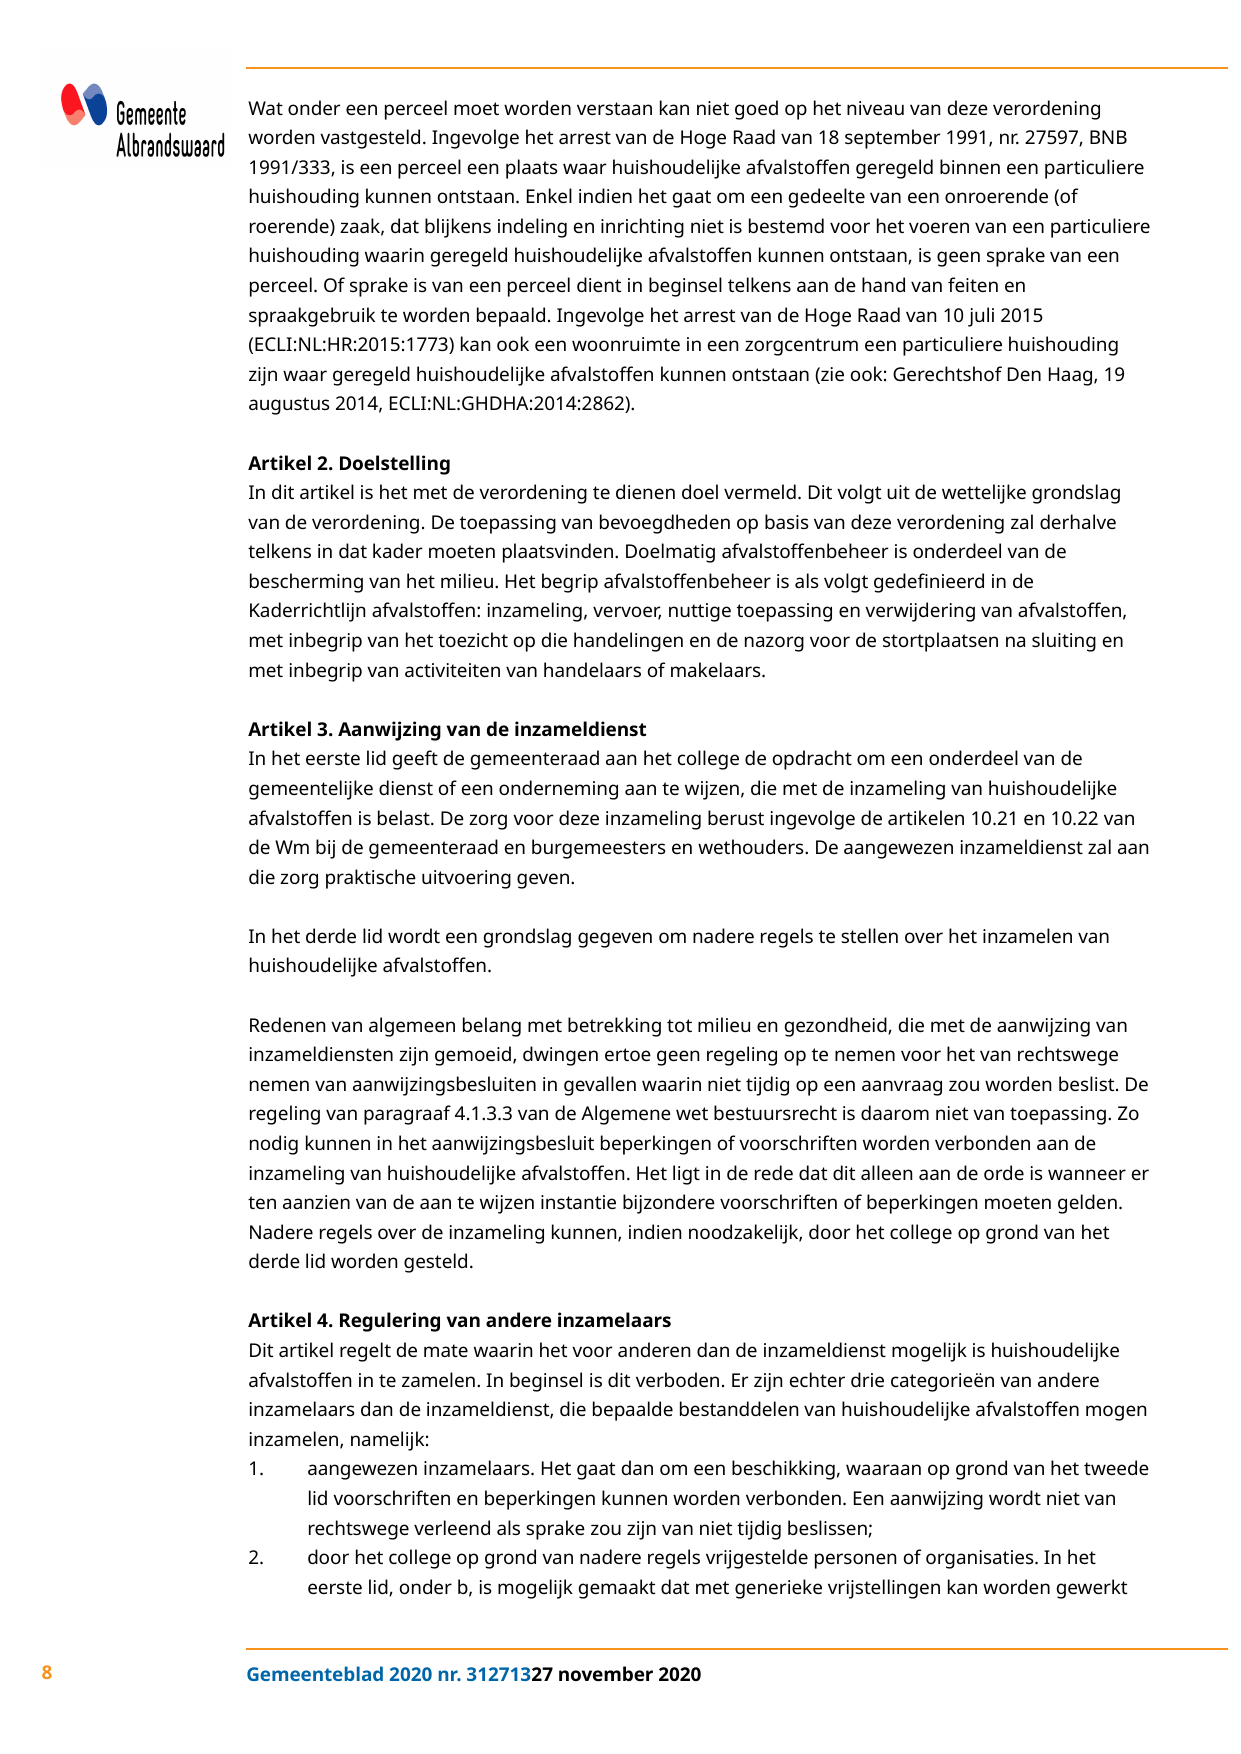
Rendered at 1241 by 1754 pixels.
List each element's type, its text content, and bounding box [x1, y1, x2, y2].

text Artikel 2. Doelstelling [248, 450, 1152, 476]
text Dit artikel regelt de mate waarin het voor anderen dan de inzameldienst mogelijk is huishoudelijke afvalstoffen in te zamelen. In beginsel is dit verboden. Er zijn echter drie categorieën van andere inzamelaars dan de inzameldienst, die bepaalde bestanddelen van huishoudelijke afvalstoffen mogen inzamelen, namelijk: [248, 1337, 1152, 1452]
text In het eerste lid geeft de gemeenteraad aan het college de opdracht om een onderdeel van de gemeentelijke dienst of een onderneming aan te wijzen, die met de inzameling van huishoudelijke afvalstoffen is belast. De zorg voor deze inzameling berust ingevolge de artikelen 10.21 en 10.22 van de Wm bij de gemeenteraad en burgemeesters en wethouders. De aangewezen inzameldienst zal aan die zorg praktische uitvoering geven. [248, 746, 1152, 890]
text In het derde lid wordt een grondslag gegeven om nadere regels te stellen over het inzamelen van huishoudelijke afvalstoffen. [248, 923, 1152, 978]
list aangewezen inzamelaars. Het gaat dan om een beschikking, waaraan op grond van het tweede lid voorschriften en beperkingen kunnen worden verbonden. Een aanwijzing wordt niet van rechtswege verleend als sprake zou zijn van niet tijdig beslissen; [248, 1456, 1152, 1541]
text Artikel 4. Regulering van andere inzamelaars [248, 1308, 1152, 1333]
picture [41, 47, 231, 172]
text Wat onder een perceel moet worden verstaan kan niet goed op het niveau van deze verordening worden vastgesteld. Ingevolge het arrest van de Hoge Raad van 18 september 1991, nr. 27597, BNB 1991/333, is een perceel een plaats waar huishoudelijke afvalstoffen geregeld binnen een particuliere huishouding kunnen ontstaan. Enkel indien het gaat om een gedeelte van een onroerende (of roerende) zaak, dat blijkens indeling en inrichting niet is bestemd voor het voeren van een particuliere huishouding waarin geregeld huishoudelijke afvalstoffen kunnen ontstaan, is geen sprake van een perceel. Of sprake is van een perceel dient in beginsel telkens aan de hand van feiten en spraakgebruik te worden bepaald. Ingevolge het arrest van de Hoge Raad van 10 juli 2015 (ECLI:NL:HR:2015:1773) kan ook een woonruimte in een zorgcentrum een particuliere huishouding zijn waar geregeld huishoudelijke afvalstoffen kunnen ontstaan (zie ook: Gerechtshof Den Haag, 19 augustus 2014, ECLI:NL:GHDHA:2014:2862). [248, 95, 1152, 416]
list door het college op grond van nadere regels vrijgestelde personen of organisaties. In het eerste lid, onder b, is mogelijk gemaakt dat met generieke vrijstellingen kan worden gewerkt [248, 1544, 1152, 1600]
text Redenen van algemeen belang met betrekking tot milieu en gezondheid, die met de aanwijzing van inzameldiensten zijn gemoeid, dwingen ertoe geen regeling op te nemen voor het van rechtswege nemen van aanwijzingsbesluiten in gevallen waarin niet tijdig op een aanvraag zou worden beslist. De regeling van paragraaf 4.1.3.3 van de Algemene wet bestuursrecht is daarom niet van toepassing. Zo nodig kunnen in het aanwijzingsbesluit beperkingen of voorschriften worden verbonden aan de inzameling van huishoudelijke afvalstoffen. Het ligt in de rede dat dit alleen aan de orde is wanneer er ten aanzien van de aan te wijzen instantie bijzondere voorschriften of beperkingen moeten gelden. Nadere regels over de inzameling kunnen, indien noodzakelijk, door het college op grond van het derde lid worden gesteld. [248, 1012, 1152, 1274]
text In dit artikel is het met de verordening te dienen doel vermeld. Dit volgt uit de wettelijke grondslag van de verordening. De toepassing van bevoegdheden op basis van deze verordening zal derhalve telkens in dat kader moeten plaatsvinden. Doelmatig afvalstoffenbeheer is onderdeel van de bescherming van het milieu. Het begrip afvalstoffenbeheer is als volgt gedefinieerd in de Kaderrichtlijn afvalstoffen: inzameling, vervoer, nuttige toepassing en verwijdering van afvalstoffen, met inbegrip van het toezicht op die handelingen en de nazorg voor de stortplaatsen na sluiting en met inbegrip van activiteiten van handelaars of makelaars. [248, 479, 1152, 683]
text Artikel 3. Aanwijzing van de inzameldienst [248, 716, 1152, 742]
